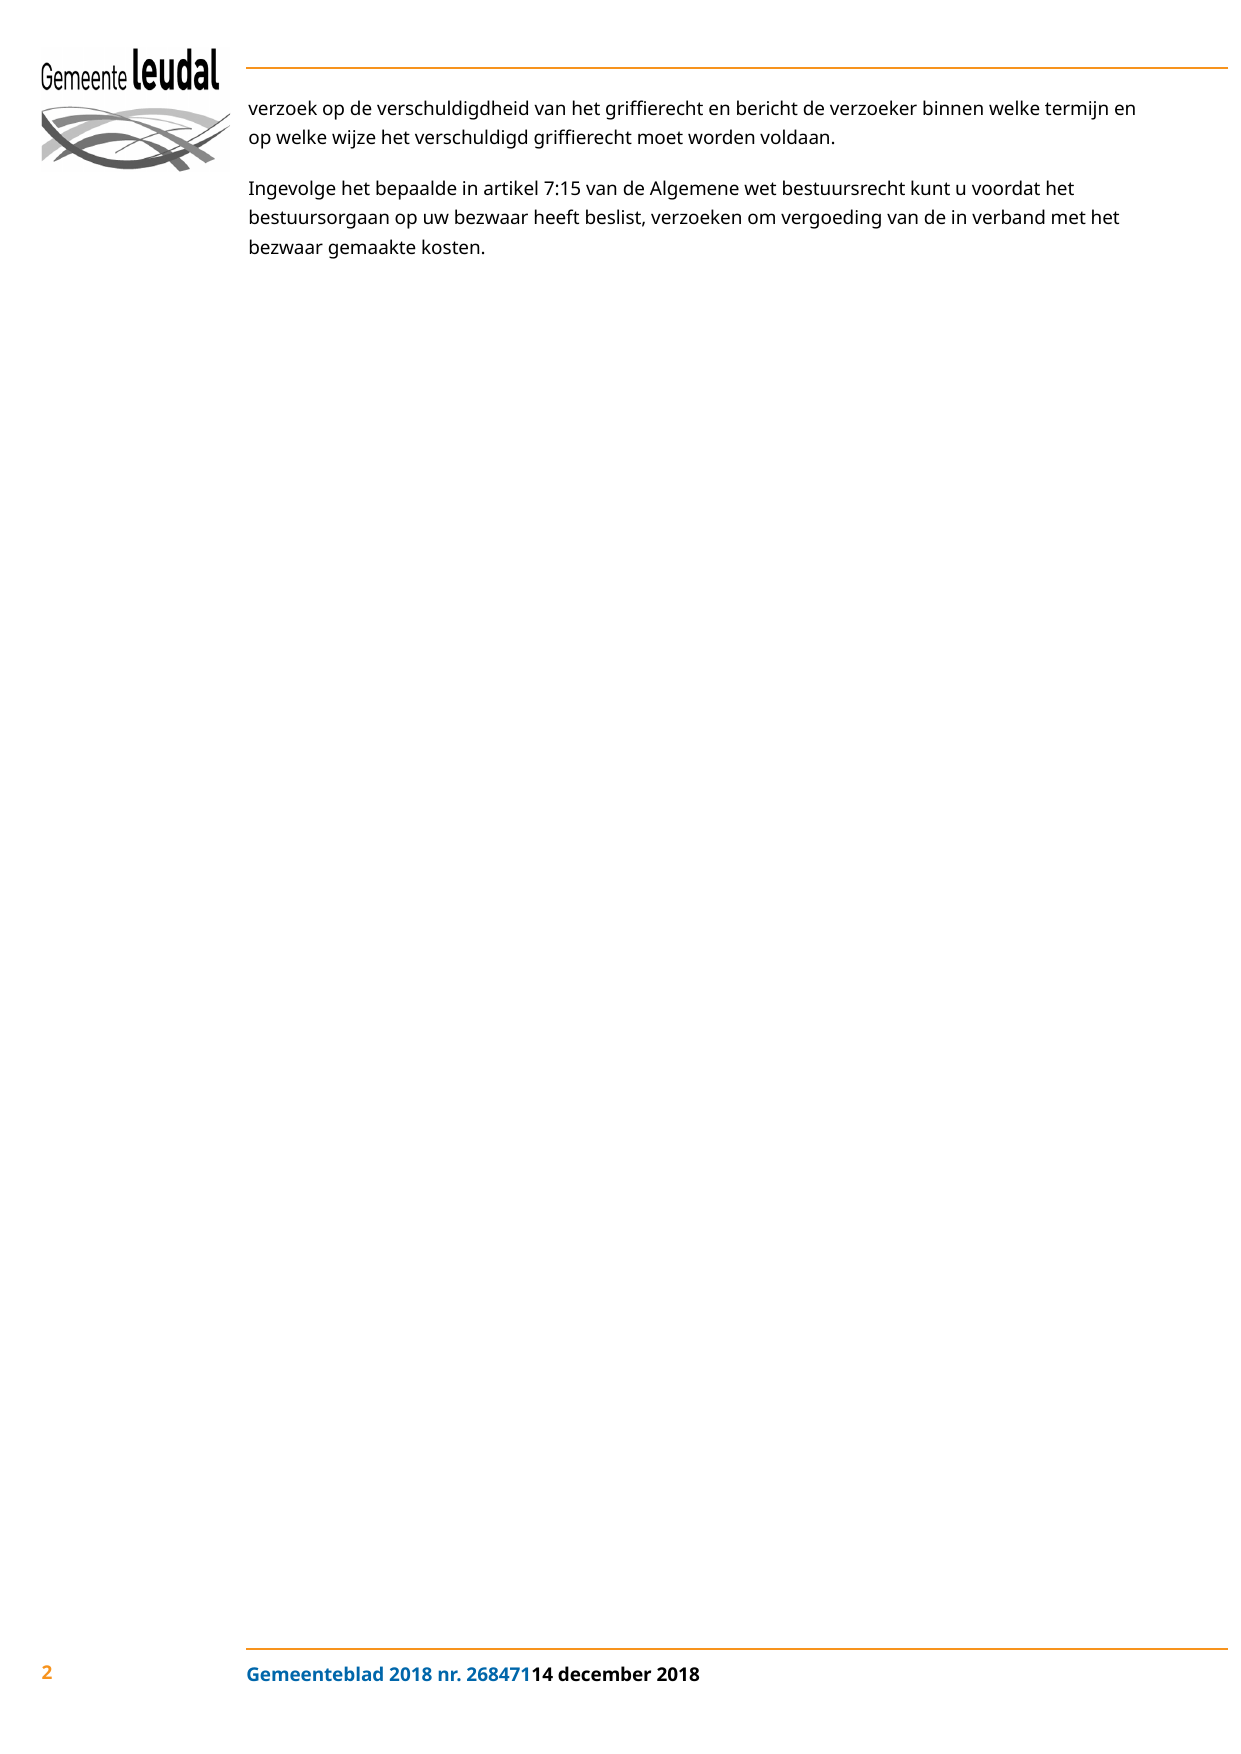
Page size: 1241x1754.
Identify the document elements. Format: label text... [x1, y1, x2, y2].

text verzoek op de verschuldigdheid van het griffierecht en bericht de verzoeker binnen welke termijn en op welke wijze het verschuldigd griffierecht moet worden voldaan. [248, 95, 1152, 150]
picture [41, 47, 231, 172]
text Ingevolge het bepaalde in artikel 7:15 van de Algemene wet bestuursrecht kunt u voordat het bestuursorgaan op uw bezwaar heeft beslist, verzoeken om vergoeding van de in verband met het bezwaar gemaakte kosten. [248, 175, 1152, 260]
